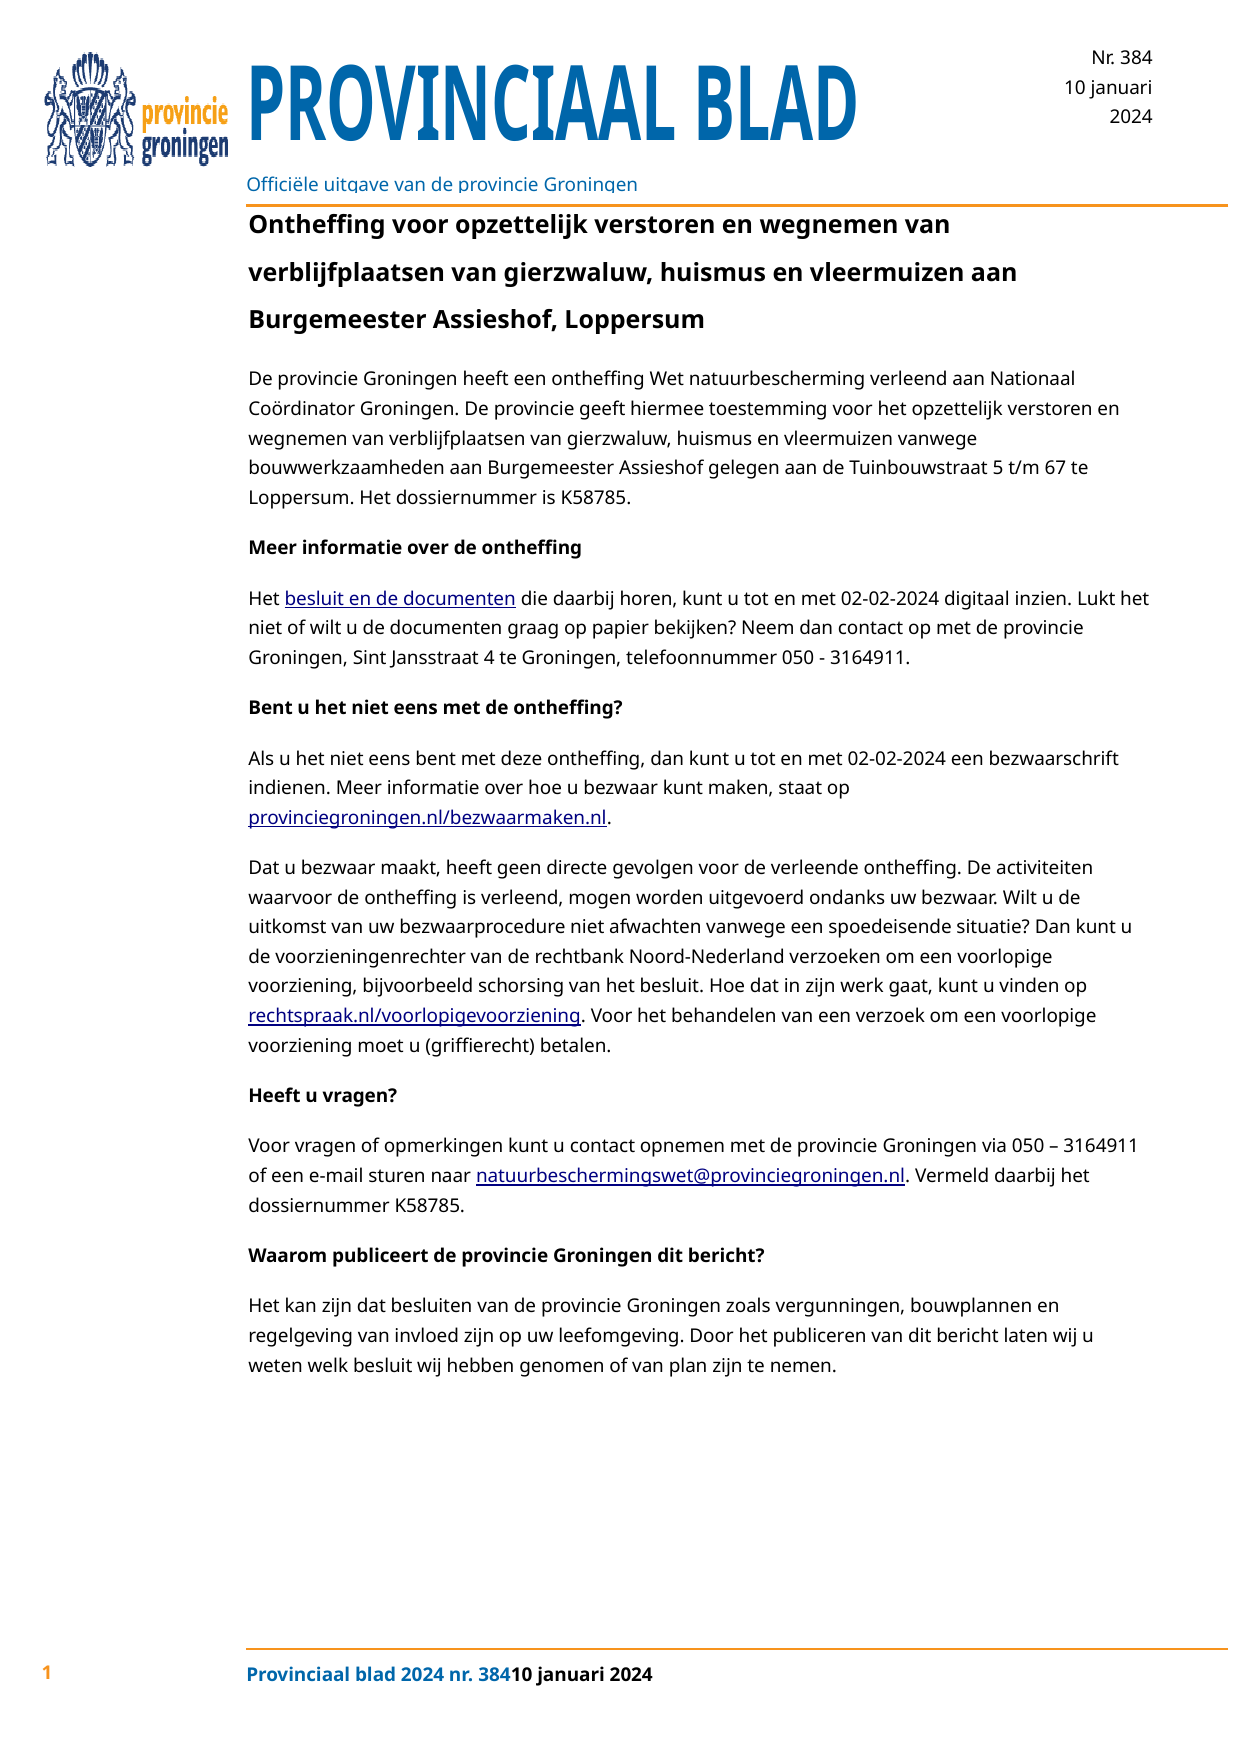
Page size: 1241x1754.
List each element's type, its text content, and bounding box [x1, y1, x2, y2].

text Het besluit en de documenten die daarbij horen, kunt u tot en met 02-02-2024 digitaal inzien. Lukt het niet of wilt u de documenten graag op papier bekijken? Neem dan contact op met de provincie Groningen, Sint Jansstraat 4 te Groningen, telefoonnummer 050 - 3164911. [248, 585, 1152, 669]
text Ontheffing voor opzettelijk verstoren en wegnemen van verblijfplaatsen van gierzwaluw, huismus en vleermuizen aan Burgemeester Assieshof, Loppersum [248, 207, 1152, 336]
text Voor vragen of opmerkingen kunt u contact opnemen met de provincie Groningen via 050 – 3164911 of een e-mail sturen naar natuurbeschermingswet@provinciegroningen.nl. Vermeld daarbij het dossiernummer K58785. [248, 1133, 1152, 1217]
text Heeft u vragen? [248, 1082, 1152, 1108]
text Het kan zijn dat besluiten van de provincie Groningen zoals vergunningen, bouwplannen en regelgeving van invloed zijn op uw leefomgeving. Door het publiceren van dit bericht laten wij u weten welk besluit wij hebben genomen of van plan zijn te nemen. [248, 1293, 1152, 1377]
text Bent u het niet eens met de ontheffing? [248, 694, 1152, 720]
text Als u het niet eens bent met deze ontheffing, dan kunt u tot en met 02-02-2024 een bezwaarschrift indienen. Meer informatie over hoe u bezwaar kunt maken, staat op provinciegroningen.nl/bezwaarmaken.nl. [248, 745, 1152, 829]
picture [41, 47, 231, 172]
text De provincie Groningen heeft een ontheffing Wet natuurbescherming verleend aan Nationaal Coördinator Groningen. De provincie geeft hiermee toestemming voor het opzettelijk verstoren en wegnemen van verblijfplaatsen van gierzwaluw, huismus en vleermuizen vanwege bouwwerkzaamheden aan Burgemeester Assieshof gelegen aan de Tuinbouwstraat 5 t/m 67 te Loppersum. Het dossiernummer is K58785. [248, 366, 1152, 509]
text Waarom publiceert de provincie Groningen dit bericht? [248, 1242, 1152, 1268]
text Meer informatie over de ontheffing [248, 534, 1152, 560]
text Dat u bezwaar maakt, heeft geen directe gevolgen voor de verleende ontheffing. De activiteiten waarvoor de ontheffing is verleend, mogen worden uitgevoerd ondanks uw bezwaar. Wilt u de uitkomst van uw bezwaarprocedure niet afwachten vanwege een spoedeisende situatie? Dan kunt u de voorzieningenrechter van de rechtbank Noord-Nederland verzoeken om een voorlopige voorziening, bijvoorbeeld schorsing van het besluit. Hoe dat in zijn werk gaat, kunt u vinden op rechtspraak.nl/voorlopigevoorziening. Voor het behandelen van een verzoek om een voorlopige voorziening moet u (griffierecht) betalen. [248, 854, 1152, 1057]
